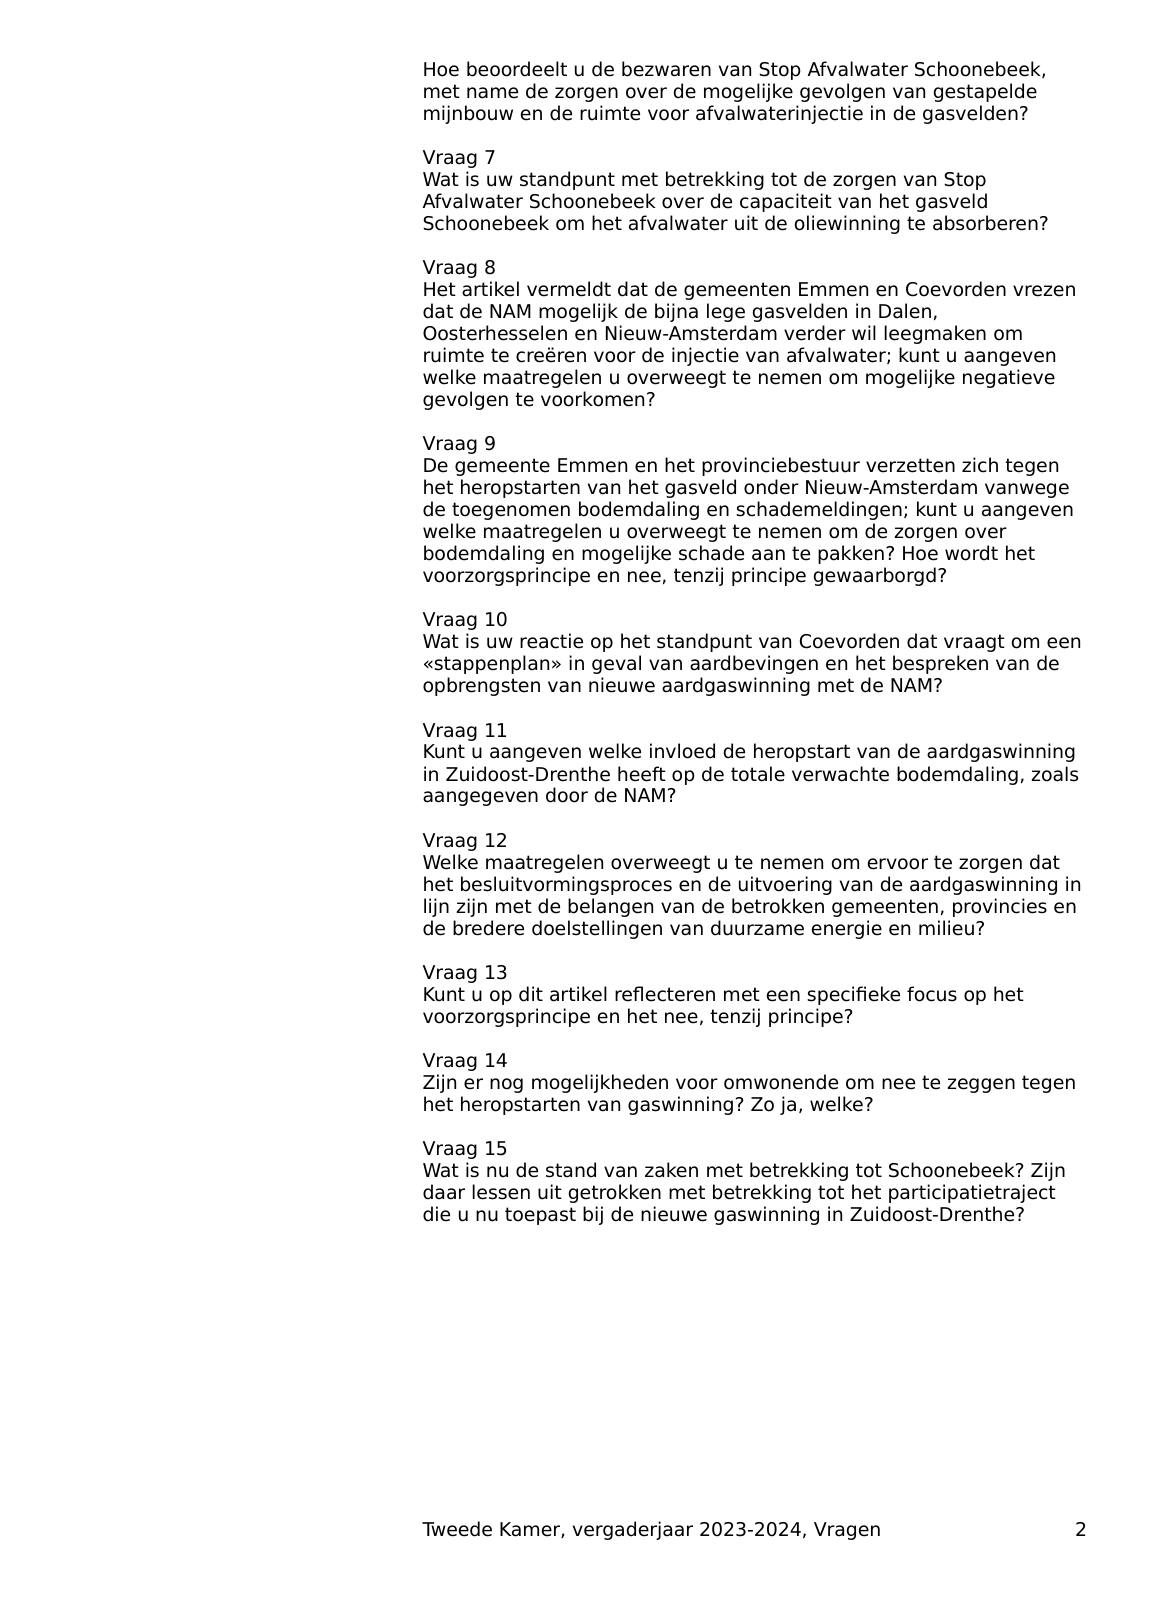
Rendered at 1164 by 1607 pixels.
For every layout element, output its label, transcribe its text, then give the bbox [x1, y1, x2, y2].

text Vraag 11 [422, 719, 1087, 741]
text Het artikel vermeldt dat de gemeenten Emmen en Coevorden vrezen dat de NAM mogelijk de bijna lege gasvelden in Dalen, Oosterhesselen en Nieuw-Amsterdam verder wil leegmaken om ruimte te creëren voor de injectie van afvalwater; kunt u aangeven welke maatregelen u overweegt te nemen om mogelijke negatieve gevolgen te voorkomen? [422, 279, 1087, 411]
text Welke maatregelen overweegt u te nemen om ervoor te zorgen dat het besluitvormingsproces en de uitvoering van de aardgaswinning in lijn zijn met de belangen van de betrokken gemeenten, provincies en de bredere doelstellingen van duurzame energie en milieu? [422, 852, 1087, 939]
text Wat is uw standpunt met betrekking tot de zorgen van Stop Afvalwater Schoonebeek over de capaciteit van het gasveld Schoonebeek om het afvalwater uit de oliewinning te absorberen? [422, 169, 1087, 235]
text Wat is nu de stand van zaken met betrekking tot Schoonebeek? Zijn daar lessen uit getrokken met betrekking tot het participatietraject die u nu toepast bij de nieuwe gaswinning in Zuidoost-Drenthe? [422, 1160, 1087, 1226]
text Wat is uw reactie op het standpunt van Coevorden dat vraagt om een «stappenplan» in geval van aardbevingen en het bespreken van de opbrengsten van nieuwe aardgaswinning met de NAM? [422, 631, 1087, 697]
text Zijn er nog mogelijkheden voor omwonende om nee te zeggen tegen het heropstarten van gaswinning? Zo ja, welke? [422, 1072, 1087, 1116]
text Vraag 8 [422, 257, 1087, 279]
text Vraag 14 [422, 1050, 1087, 1072]
text Kunt u op dit artikel reflecteren met een specifieke focus op het voorzorgsprincipe en het nee, tenzij principe? [422, 984, 1087, 1028]
text Kunt u aangeven welke invloed de heropstart van de aardgaswinning in Zuidoost-Drenthe heeft op de totale verwachte bodemdaling, zoals aangegeven door de NAM? [422, 741, 1087, 807]
text Vraag 9 [422, 433, 1087, 455]
text De gemeente Emmen en het provinciebestuur verzetten zich tegen het heropstarten van het gasveld onder Nieuw-Amsterdam vanwege de toegenomen bodemdaling en schademeldingen; kunt u aangeven welke maatregelen u overweegt te nemen om de zorgen over bodemdaling en mogelijke schade aan te pakken? Hoe wordt het voorzorgsprincipe en nee, tenzij principe gewaarborgd? [422, 455, 1087, 587]
text Vraag 10 [422, 609, 1087, 631]
text Vraag 13 [422, 962, 1087, 984]
text Hoe beoordeelt u de bezwaren van Stop Afvalwater Schoonebeek, met name de zorgen over de mogelijke gevolgen van gestapelde mijnbouw en de ruimte voor afvalwaterinjectie in de gasvelden? [422, 59, 1087, 125]
text Vraag 15 [422, 1138, 1087, 1160]
text Vraag 7 [422, 147, 1087, 169]
text Vraag 12 [422, 829, 1087, 852]
